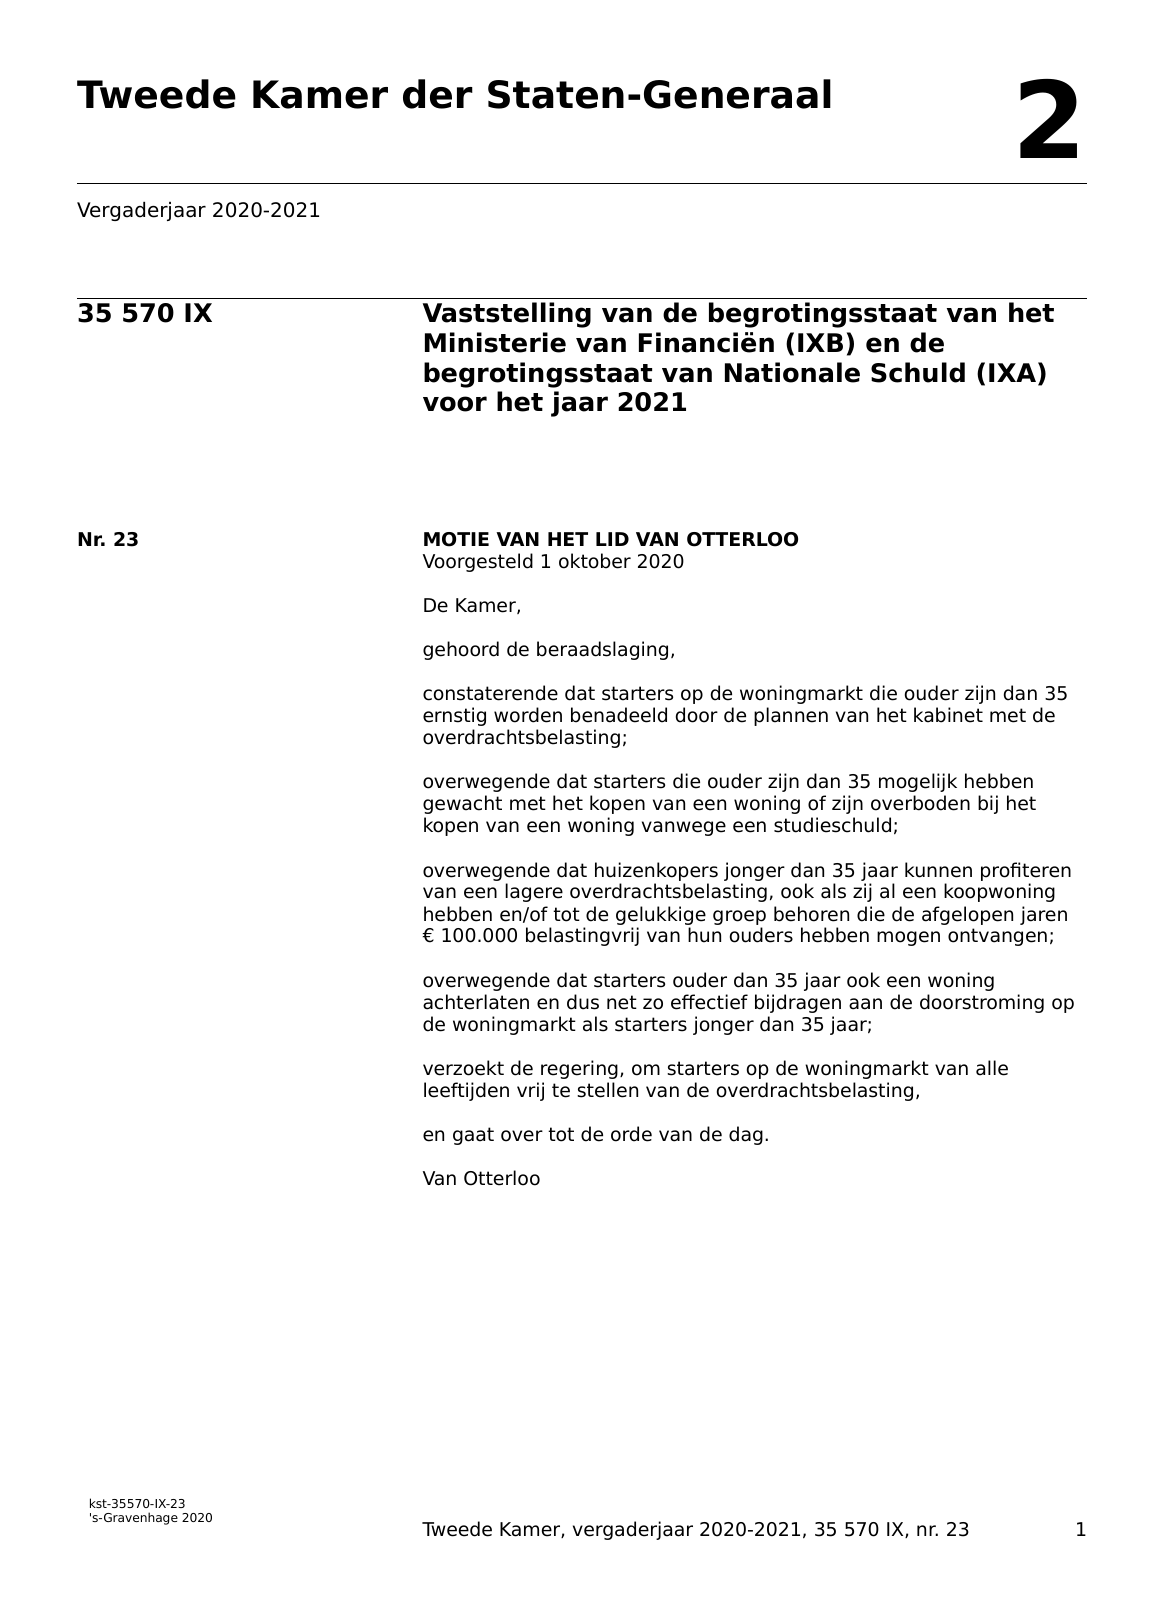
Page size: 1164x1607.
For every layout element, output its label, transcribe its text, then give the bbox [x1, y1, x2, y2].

text Van Otterloo [422, 1168, 1087, 1190]
text kst-35570-IX-23 [88, 1497, 323, 1511]
text overwegende dat huizenkopers jonger dan 35 jaar kunnen profiteren van een lagere overdrachtsbelasting, ook als zij al een koopwoning hebben en/of tot de gelukkige groep behoren die de afgelopen jaren € 100.000 belastingvrij van hun ouders hebben mogen ontvangen; [422, 859, 1087, 947]
text Voorgesteld 1 oktober 2020 [422, 551, 1087, 573]
table_cell Vergaderjaar 2020-2021 [77, 184, 1087, 298]
subtitle Nr. 23 MOTIE VAN HET LID VAN OTTERLOO [77, 529, 1087, 551]
text overwegende dat starters ouder dan 35 jaar ook een woning achterlaten en dus net zo effectief bijdragen aan de doorstroming op de woningmarkt als starters jonger dan 35 jaar; [422, 969, 1087, 1036]
text constaterende dat starters op de woningmarkt die ouder zijn dan 35 ernstig worden benadeeld door de plannen van het kabinet met de overdrachtsbelasting; [422, 683, 1087, 749]
table_header Tweede Kamer der Staten-Generaal [77, 59, 886, 183]
text en gaat over tot de orde van de dag. [422, 1124, 1087, 1146]
text 's-Gravenhage 2020 [88, 1511, 323, 1525]
table_header 2 [886, 59, 1087, 183]
subtitle 35 570 IX Vaststelling van de begrotingsstaat van het Ministerie van Financiën (IXB) en de begrotingsstaat van Nationale Schuld (IXA) voor het jaar 2021 [77, 299, 1087, 418]
text overwegende dat starters die ouder zijn dan 35 mogelijk hebben gewacht met het kopen van een woning of zijn overboden bij het kopen van een woning vanwege een studieschuld; [422, 771, 1087, 837]
text verzoekt de regering, om starters op de woningmarkt van alle leeftijden vrij te stellen van de overdrachtsbelasting, [422, 1058, 1087, 1102]
text gehoord de beraadslaging, [422, 639, 1087, 661]
text De Kamer, [422, 595, 1087, 617]
